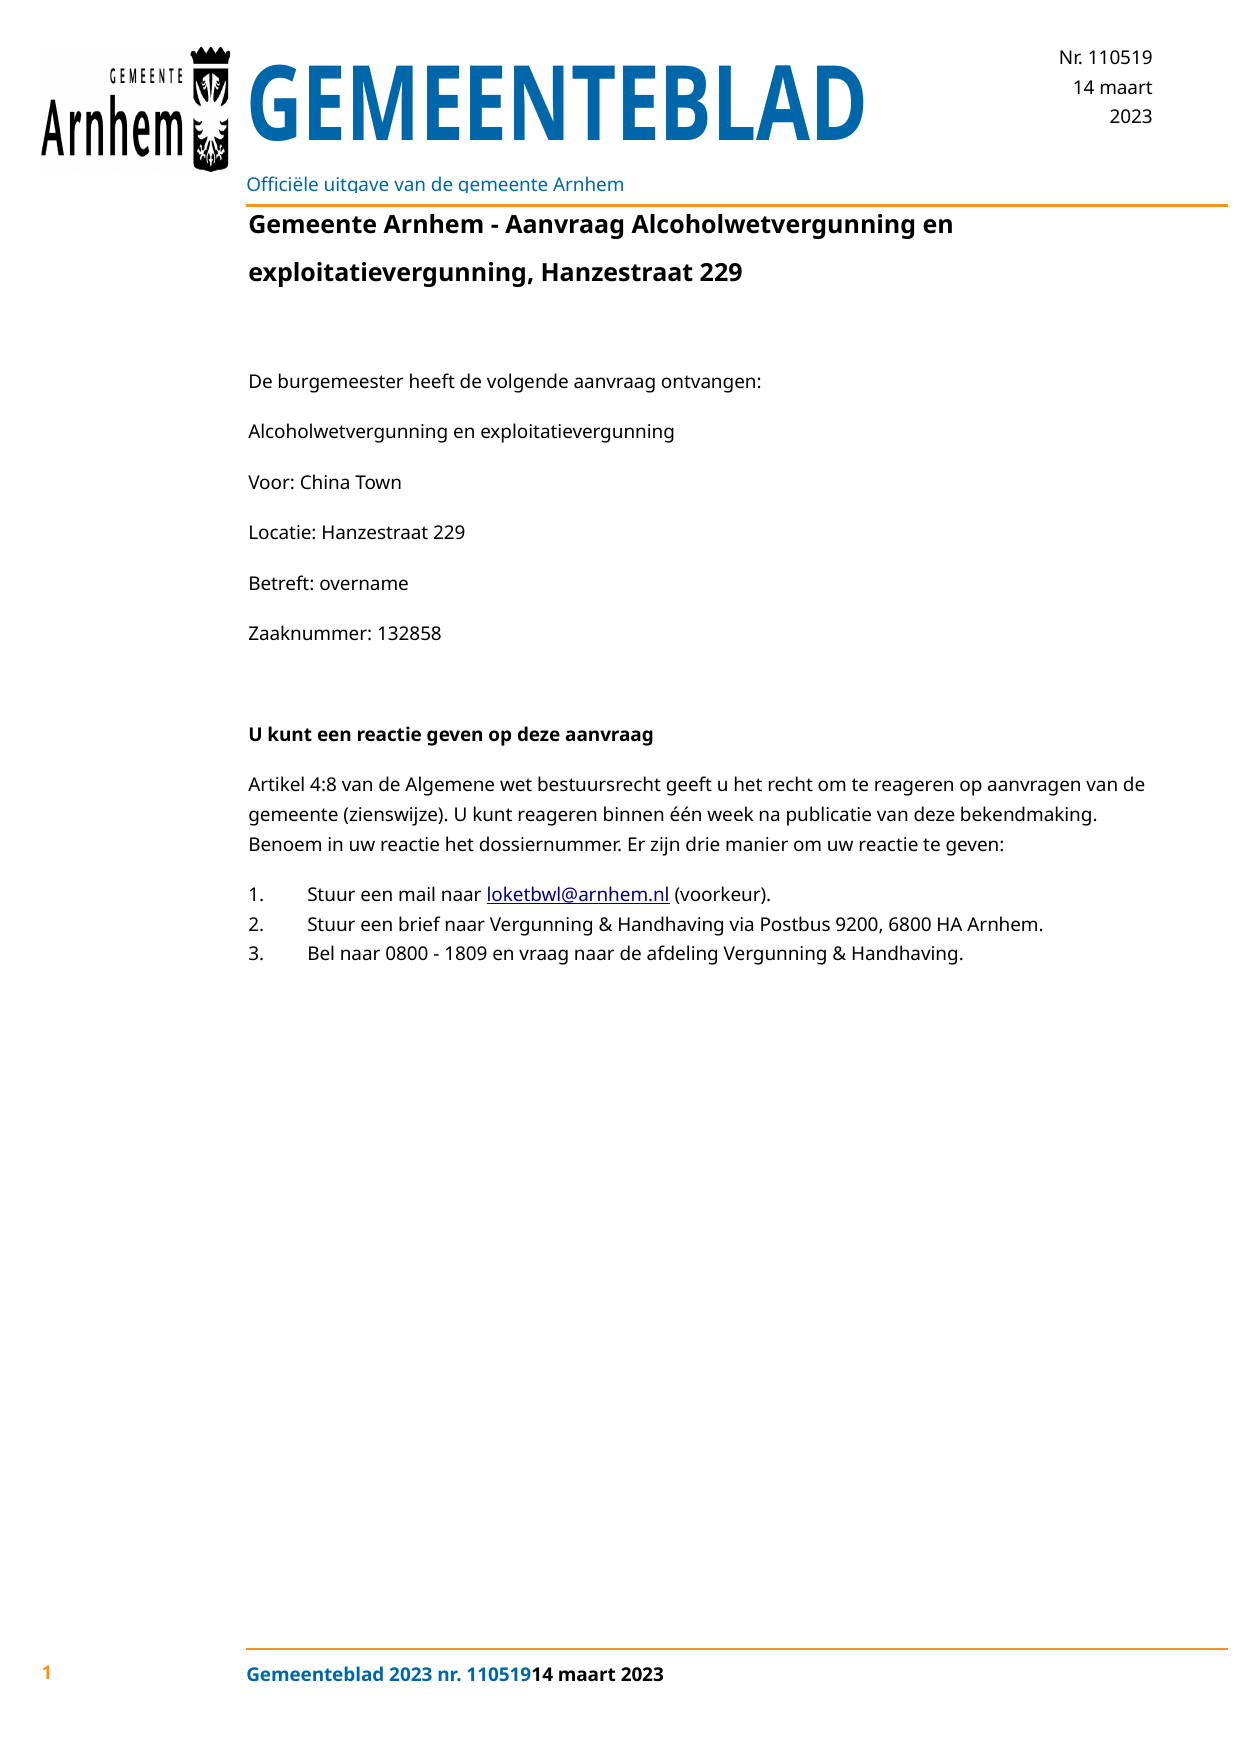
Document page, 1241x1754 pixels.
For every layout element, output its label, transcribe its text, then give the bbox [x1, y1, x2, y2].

text Gemeente Arnhem - Aanvraag Alcoholwetvergunning en exploitatievergunning, Hanzestraat 229 [248, 207, 1152, 288]
text Locatie: Hanzestraat 229 [248, 519, 1152, 545]
text Artikel 4:8 van de Algemene wet bestuursrecht geeft u het recht om te reageren op aanvragen van de gemeente (zienswijze). U kunt reageren binnen één week na publicatie van deze bekendmaking. Benoem in uw reactie het dossiernummer. Er zijn drie manier om uw reactie te geven: [248, 772, 1152, 857]
text U kunt een reactie geven op deze aanvraag [248, 721, 1152, 747]
text Zaaknummer: 132858 [248, 620, 1152, 646]
text Voor: China Town [248, 469, 1152, 495]
text De burgemeester heeft de volgende aanvraag ontvangen: [248, 368, 1152, 394]
text Betreft: overname [248, 570, 1152, 596]
list Stuur een mail naar loketbwl@arnhem.nl (voorkeur). [248, 881, 1152, 907]
picture [41, 47, 231, 172]
list Bel naar 0800 - 1809 en vraag naar de afdeling Vergunning & Handhaving. [248, 940, 1152, 966]
list Stuur een brief naar Vergunning & Handhaving via Postbus 9200, 6800 HA Arnhem. [248, 911, 1152, 937]
text Alcoholwetvergunning en exploitatievergunning [248, 419, 1152, 444]
